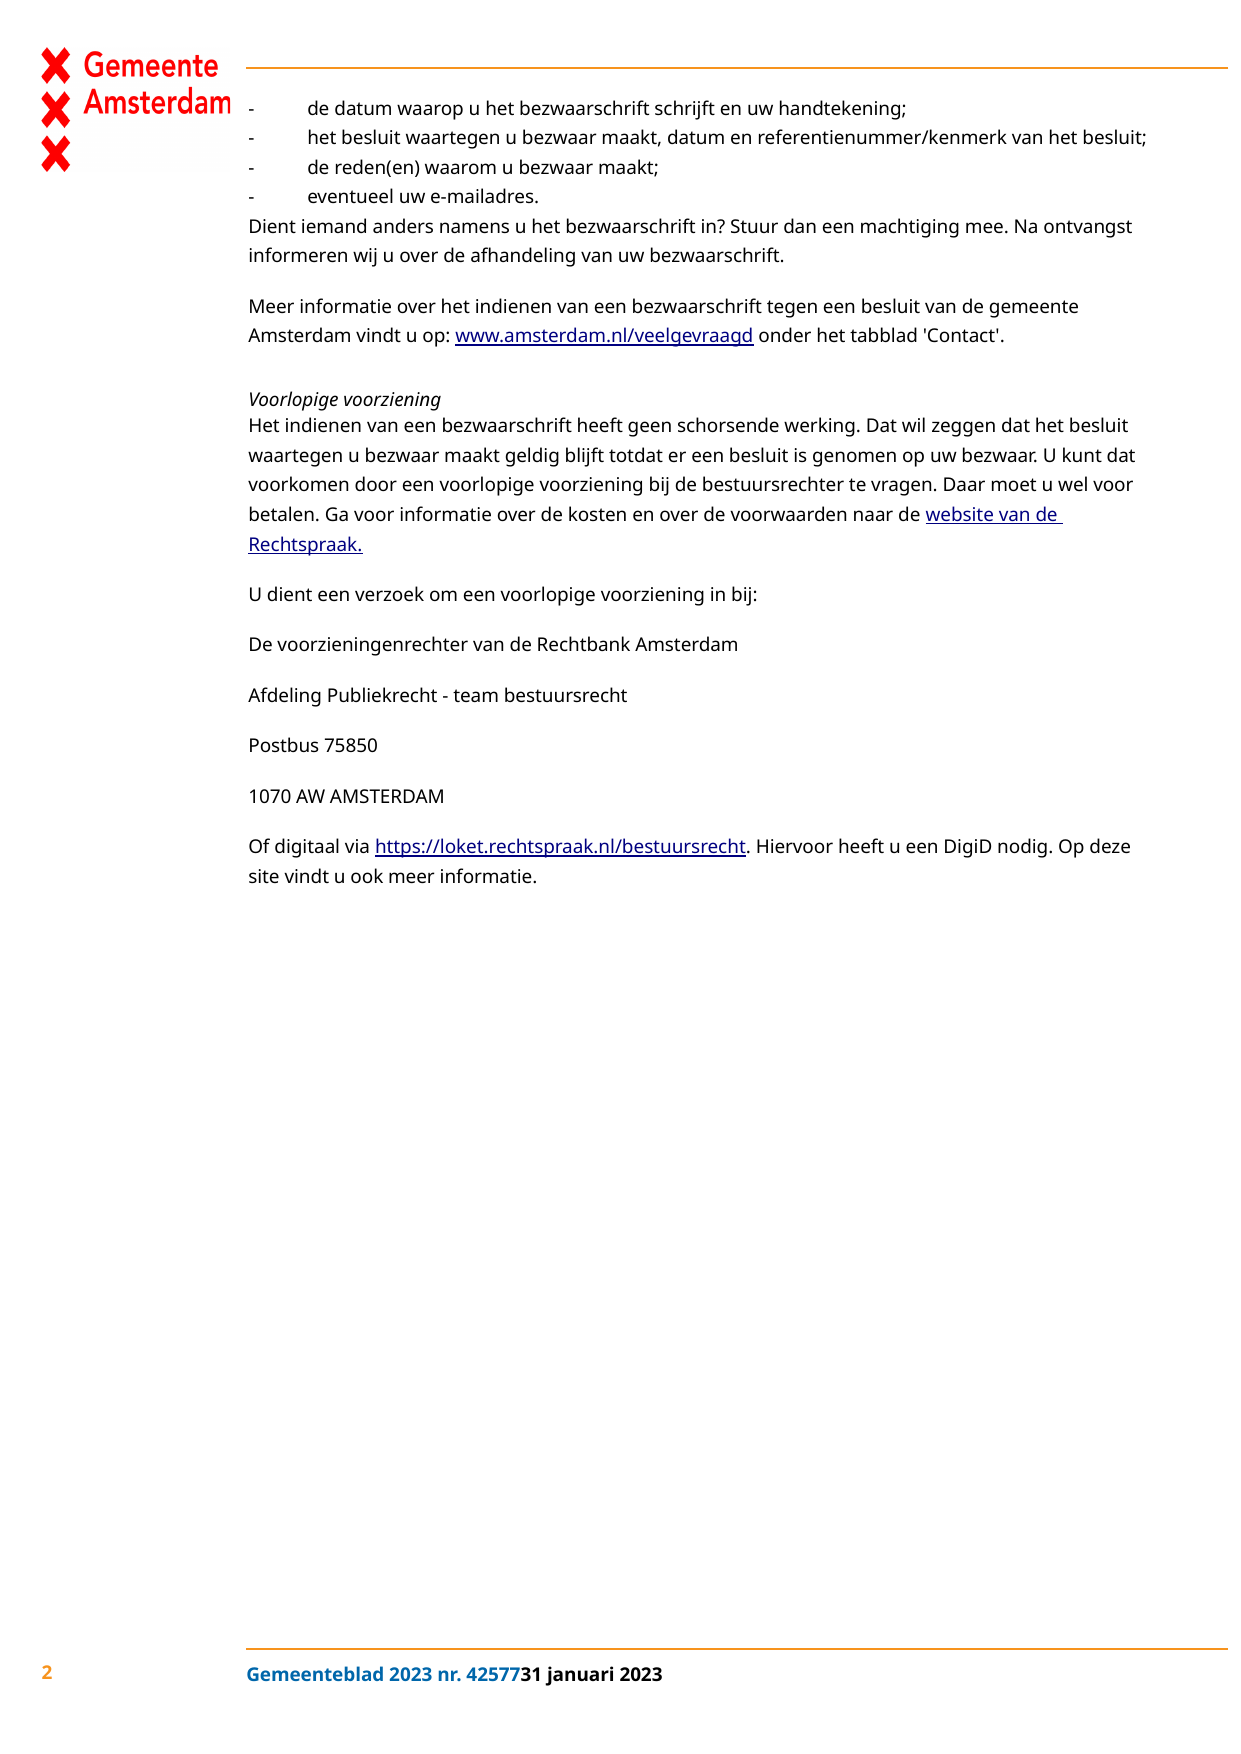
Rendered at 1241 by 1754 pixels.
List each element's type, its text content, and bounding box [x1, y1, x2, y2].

list het besluit waartegen u bezwaar maakt, datum en referentienummer/kenmerk van het besluit; [248, 124, 1152, 150]
text Het indienen van een bezwaarschrift heeft geen schorsende werking. Dat wil zeggen dat het besluit waartegen u bezwaar maakt geldig blijft totdat er een besluit is genomen op uw bezwaar. U kunt dat voorkomen door een voorlopige voorziening bij de bestuursrechter te vragen. Daar moet u wel voor betalen. Ga voor informatie over de kosten en over de voorwaarden naar de website van de Rechtspraak. [248, 412, 1152, 556]
text Voorlopige voorziening [248, 387, 1152, 412]
text Of digitaal via https://loket.rechtspraak.nl/bestuursrecht. Hiervoor heeft u een DigiD nodig. Op deze site vindt u ook meer informatie. [248, 833, 1152, 888]
text De voorzieningenrechter van de Rechtbank Amsterdam [248, 632, 1152, 657]
picture [41, 47, 231, 172]
text Postbus 75850 [248, 732, 1152, 758]
text Afdeling Publiekrecht - team bestuursrecht [248, 682, 1152, 708]
list de reden(en) waarom u bezwaar maakt; [248, 154, 1152, 180]
list eventueel uw e-mailadres. [248, 183, 1152, 209]
text U dient een verzoek om een voorlopige voorziening in bij: [248, 581, 1152, 607]
text Meer informatie over het indienen van een bezwaarschrift tegen een besluit van de gemeente Amsterdam vindt u op: www.amsterdam.nl/veelgevraagd onder het tabblad 'Contact'. [248, 293, 1152, 348]
text Dient iemand anders namens u het bezwaarschrift in? Stuur dan een machtiging mee. Na ontvangst informeren wij u over de afhandeling van uw bezwaarschrift. [248, 213, 1152, 268]
text 1070 AW AMSTERDAM [248, 783, 1152, 808]
list de datum waarop u het bezwaarschrift schrijft en uw handtekening; [248, 95, 1152, 121]
